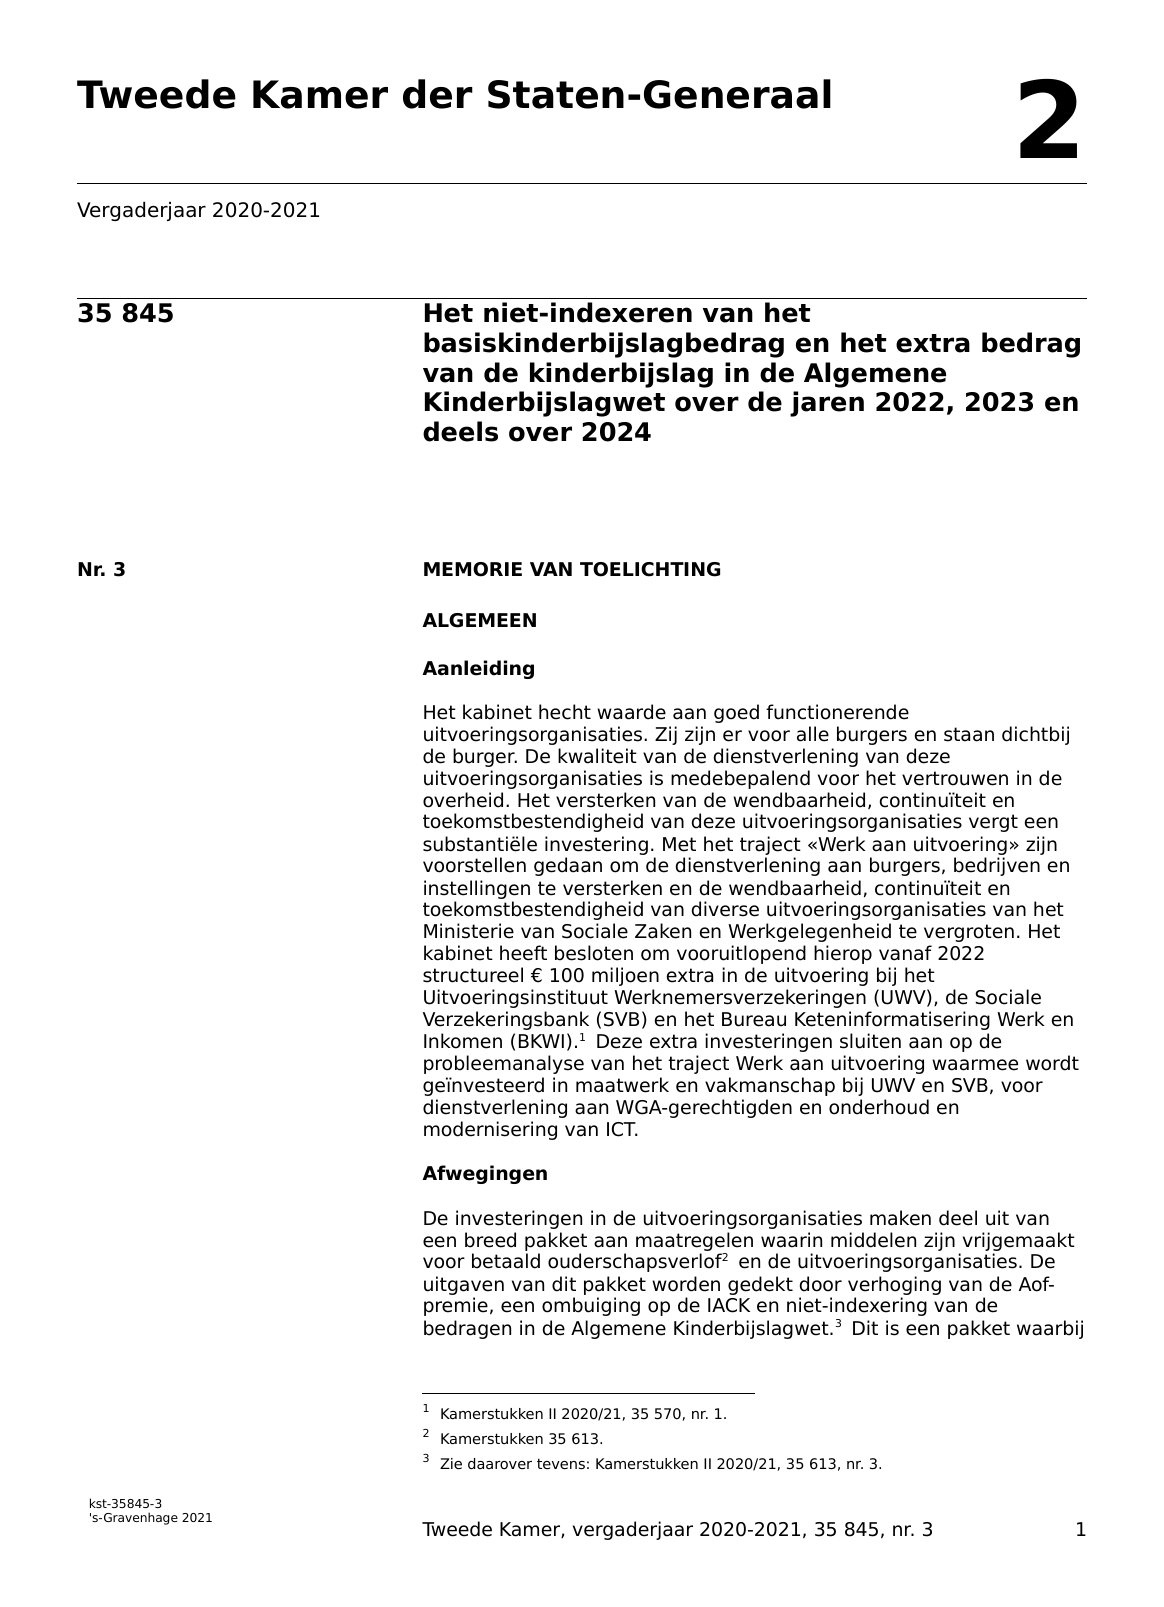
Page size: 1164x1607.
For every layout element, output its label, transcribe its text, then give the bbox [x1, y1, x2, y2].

subtitle 35 845 Het niet-indexeren van het basiskinderbijslagbedrag en het extra bedrag van de kinderbijslag in de Algemene Kinderbijslagwet over de jaren 2022, 2023 en deels over 2024 [77, 299, 1087, 447]
text kst-35845-3 [88, 1497, 323, 1511]
text Het kabinet hecht waarde aan goed functionerende uitvoeringsorganisaties. Zij zijn er voor alle burgers en staan dichtbij de burger. De kwaliteit van de dienstverlening van deze uitvoeringsorganisaties is medebepalend voor het vertrouwen in de overheid. Het versterken van de wendbaarheid, continuïteit en toekomstbestendigheid van deze uitvoeringsorganisaties vergt een substantiële investering. Met het traject «Werk aan uitvoering» zijn voorstellen gedaan om de dienstverlening aan burgers, bedrijven en instellingen te versterken en de wendbaarheid, continuïteit en toekomstbestendigheid van diverse uitvoeringsorganisaties van het Ministerie van Sociale Zaken en Werkgelegenheid te vergroten. Het kabinet heeft besloten om vooruitlopend hierop vanaf 2022 structureel € 100 miljoen extra in de uitvoering bij het Uitvoeringsinstituut Werknemersverzekeringen (UWV), de Sociale Verzekeringsbank (SVB) en het Bureau Keteninformatisering Werk en Inkomen (BKWI). Deze extra investeringen sluiten aan op de probleemanalyse van het traject Werk aan uitvoering waarmee wordt geïnvesteerd in maatwerk en vakmanschap bij UWV en SVB, voor dienstverlening aan WGA-gerechtigden en onderhoud en modernisering van ICT. [422, 702, 1087, 1141]
subtitle Nr. 3 MEMORIE VAN TOELICHTING [77, 558, 1087, 580]
text Zie daarover tevens: Kamerstukken II 2020/21, 35 613, nr. 3. [422, 1452, 1087, 1474]
text Kamerstukken 35 613. [422, 1427, 1087, 1449]
text 's-Gravenhage 2021 [88, 1511, 323, 1525]
table_cell Vergaderjaar 2020-2021 [77, 184, 1087, 298]
text Kamerstukken II 2020/21, 35 570, nr. 1. [422, 1402, 1087, 1424]
subtitle Afwegingen [422, 1163, 1087, 1185]
text De investeringen in de uitvoeringsorganisaties maken deel uit van een breed pakket aan maatregelen waarin middelen zijn vrijgemaakt voor betaald ouderschapsverlof en de uitvoeringsorganisaties. De uitgaven van dit pakket worden gedekt door verhoging van de Aof-premie, een ombuiging op de IACK en niet-indexering van de bedragen in de Algemene Kinderbijslagwet. Dit is een pakket waarbij [422, 1207, 1087, 1339]
table_header 2 [886, 59, 1087, 183]
subtitle Aanleiding [422, 657, 1087, 679]
subtitle ALGEMEEN [422, 610, 1087, 632]
table_header Tweede Kamer der Staten-Generaal [77, 59, 886, 183]
